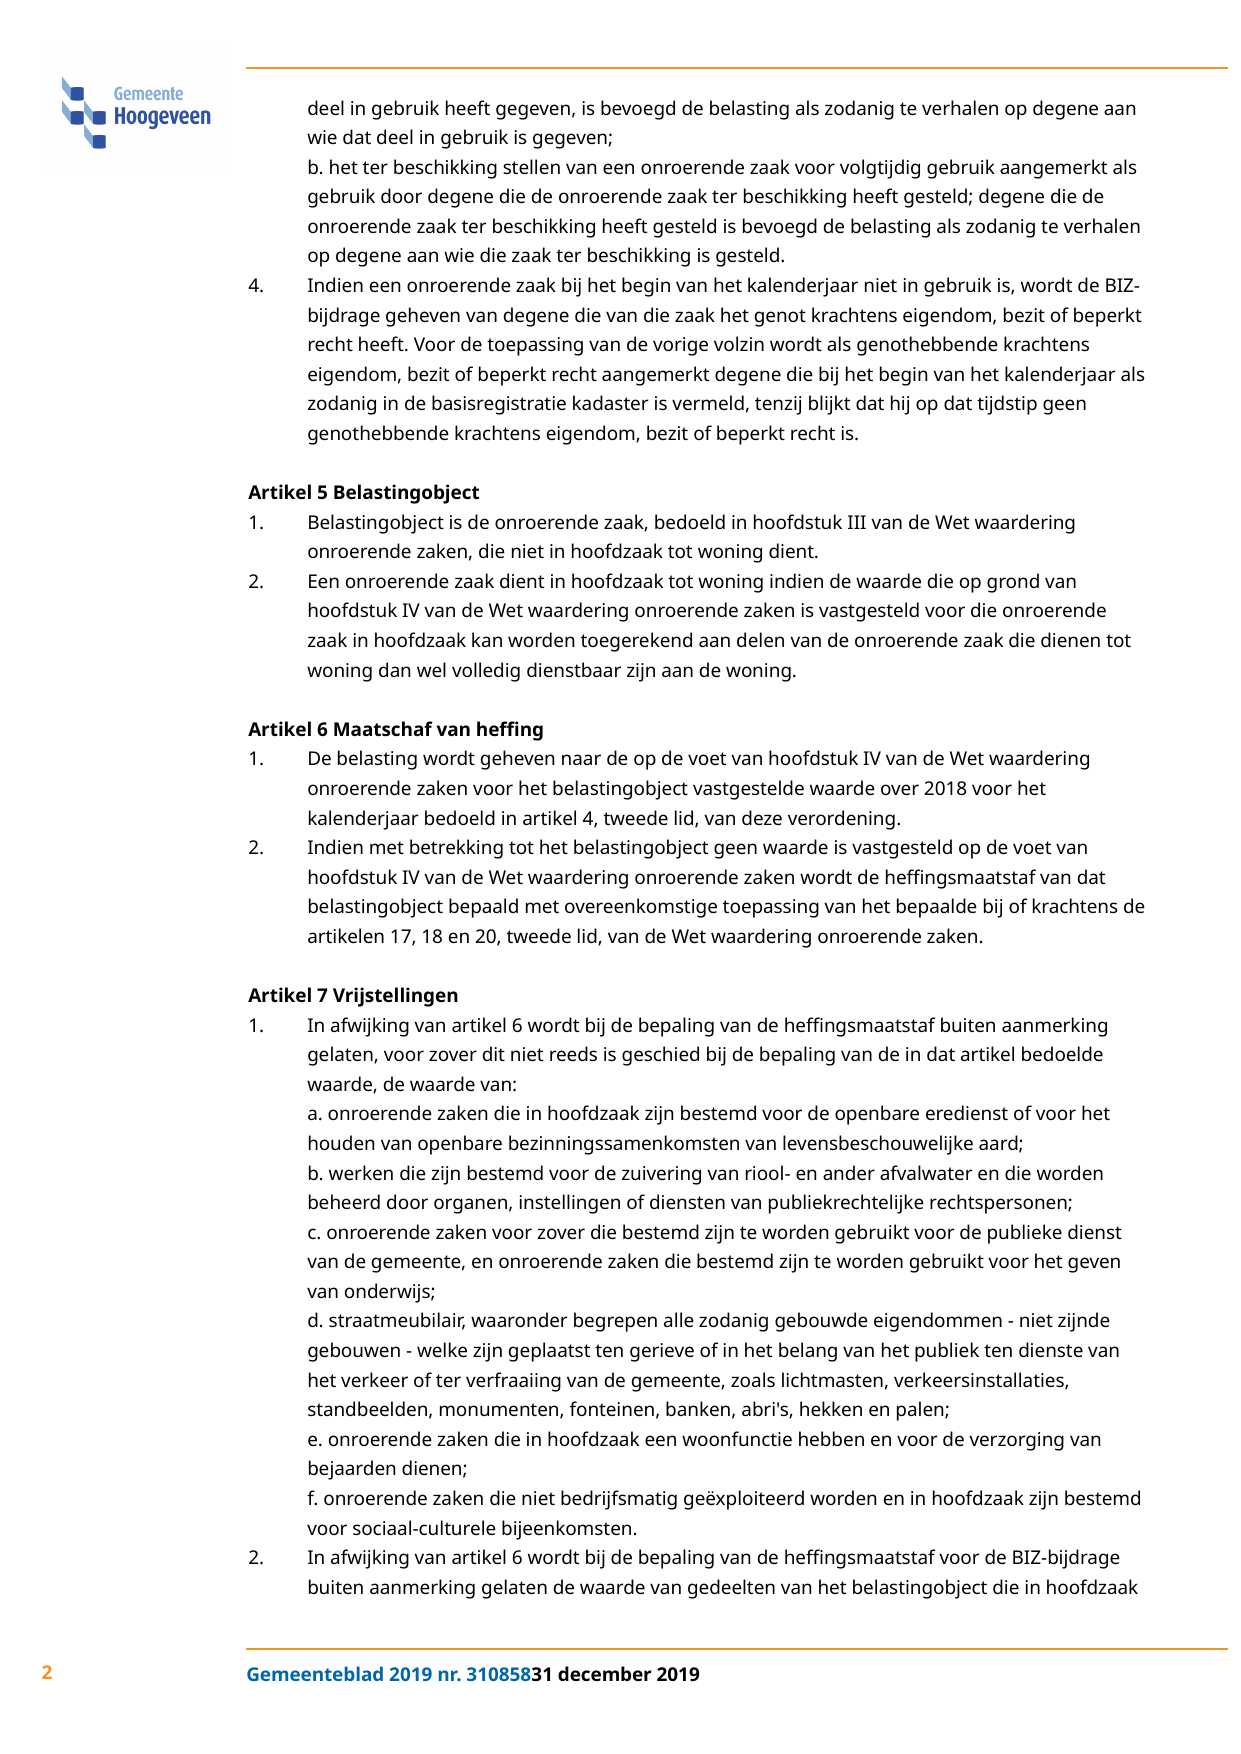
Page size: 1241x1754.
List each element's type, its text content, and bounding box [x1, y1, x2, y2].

text Artikel 6 Maatschaf van heffing [248, 716, 1152, 742]
list a. onroerende zaken die in hoofdzaak zijn bestemd voor de openbare eredienst of voor het houden van openbare bezinningssamenkomsten van levensbeschouwelijke aard; [248, 1101, 1152, 1156]
picture [41, 47, 231, 172]
list d. straatmeubilair, waaronder begrepen alle zodanig gebouwde eigendommen - niet zijnde gebouwen - welke zijn geplaatst ten gerieve of in het belang van het publiek ten dienste van het verkeer of ter verfraaiing van de gemeente, zoals lichtmasten, verkeersinstallaties, standbeelden, monumenten, fonteinen, banken, abri's, hekken en palen; [248, 1308, 1152, 1422]
list Belastingobject is de onroerende zaak, bedoeld in hoofdstuk III van de Wet waardering onroerende zaken, die niet in hoofdzaak tot woning dient. [248, 509, 1152, 564]
list b. het ter beschikking stellen van een onroerende zaak voor volgtijdig gebruik aangemerkt als gebruik door degene die de onroerende zaak ter beschikking heeft gesteld; degene die de onroerende zaak ter beschikking heeft gesteld is bevoegd de belasting als zodanig te verhalen op degene aan wie die zaak ter beschikking is gesteld. [248, 154, 1152, 268]
list Indien een onroerende zaak bij het begin van het kalenderjaar niet in gebruik is, wordt de BIZ-bijdrage geheven van degene die van die zaak het genot krachtens eigendom, bezit of beperkt recht heeft. Voor de toepassing van de vorige volzin wordt als genothebbende krachtens eigendom, bezit of beperkt recht aangemerkt degene die bij het begin van het kalenderjaar als zodanig in de basisregistratie kadaster is vermeld, tenzij blijkt dat hij op dat tijdstip geen genothebbende krachtens eigendom, bezit of beperkt recht is. [248, 272, 1152, 446]
list c. onroerende zaken voor zover die bestemd zijn te worden gebruikt voor de publieke dienst van de gemeente, en onroerende zaken die bestemd zijn te worden gebruikt voor het geven van onderwijs; [248, 1219, 1152, 1304]
list Indien met betrekking tot het belastingobject geen waarde is vastgesteld op de voet van hoofdstuk IV van de Wet waardering onroerende zaken wordt de heffingsmaatstaf van dat belastingobject bepaald met overeenkomstige toepassing van het bepaalde bij of krachtens de artikelen 17, 18 en 20, tweede lid, van de Wet waardering onroerende zaken. [248, 834, 1152, 949]
list e. onroerende zaken die in hoofdzaak een woonfunctie hebben en voor de verzorging van bejaarden dienen; [248, 1426, 1152, 1481]
text Artikel 5 Belastingobject [248, 479, 1152, 505]
list f. onroerende zaken die niet bedrijfsmatig geëxploiteerd worden en in hoofdzaak zijn bestemd voor sociaal-culturele bijeenkomsten. [248, 1485, 1152, 1541]
list De belasting wordt geheven naar de op de voet van hoofdstuk IV van de Wet waardering onroerende zaken voor het belastingobject vastgestelde waarde over 2018 voor het kalenderjaar bedoeld in artikel 4, tweede lid, van deze verordening. [248, 746, 1152, 831]
list In afwijking van artikel 6 wordt bij de bepaling van de heffingsmaatstaf buiten aanmerking gelaten, voor zover dit niet reeds is geschied bij de bepaling van de in dat artikel bedoelde waarde, de waarde van: [248, 1012, 1152, 1097]
text Artikel 7 Vrijstellingen [248, 982, 1152, 1008]
list b. werken die zijn bestemd voor de zuivering van riool- en ander afvalwater en die worden beheerd door organen, instellingen of diensten van publiekrechtelijke rechtspersonen; [248, 1160, 1152, 1215]
list Een onroerende zaak dient in hoofdzaak tot woning indien de waarde die op grond van hoofdstuk IV van de Wet waardering onroerende zaken is vastgesteld voor die onroerende zaak in hoofdzaak kan worden toegerekend aan delen van de onroerende zaak die dienen tot woning dan wel volledig dienstbaar zijn aan de woning. [248, 568, 1152, 683]
list deel in gebruik heeft gegeven, is bevoegd de belasting als zodanig te verhalen op degene aan wie dat deel in gebruik is gegeven; [248, 95, 1152, 150]
list In afwijking van artikel 6 wordt bij de bepaling van de heffingsmaatstaf voor de BIZ-bijdrage buiten aanmerking gelaten de waarde van gedeelten van het belastingobject die in hoofdzaak [248, 1544, 1152, 1600]
